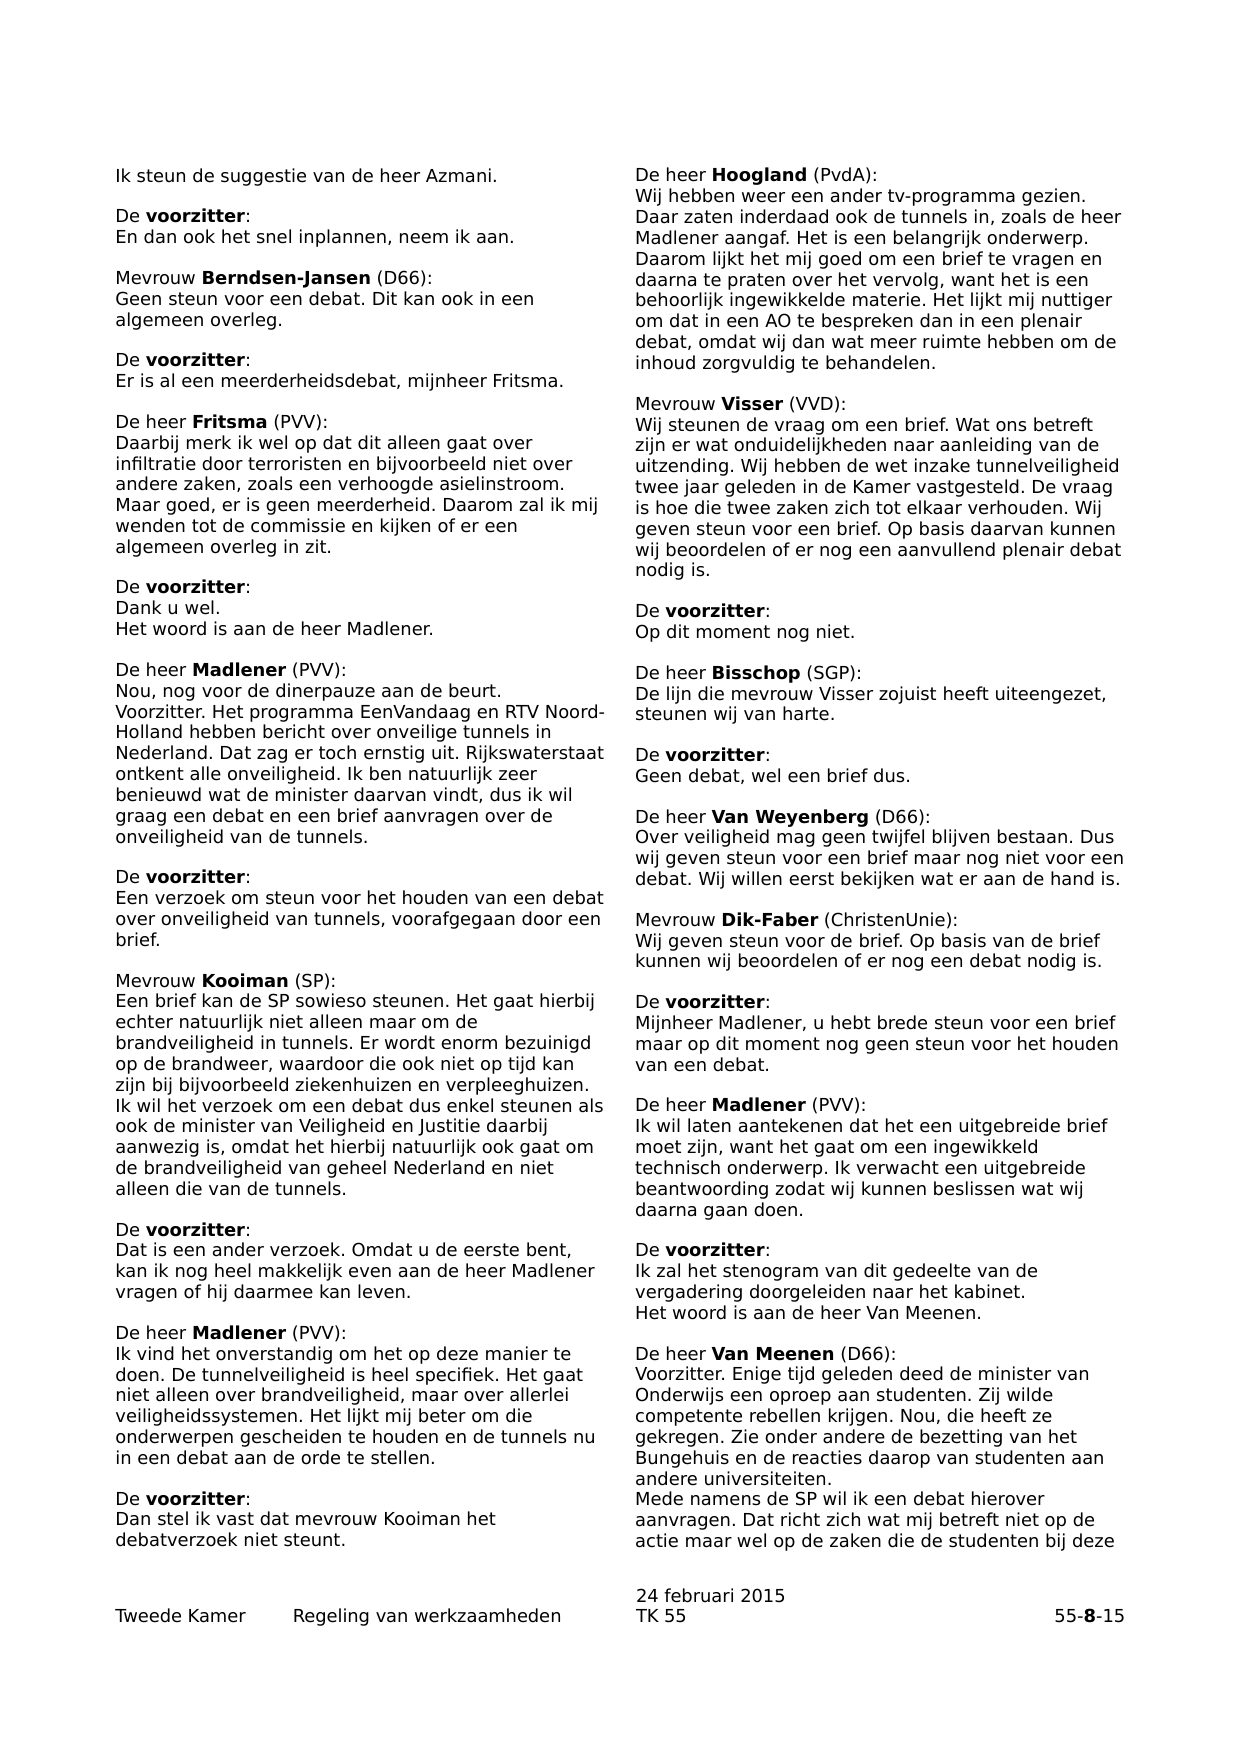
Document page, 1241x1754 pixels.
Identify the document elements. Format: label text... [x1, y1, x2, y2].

text Wij hebben weer een ander tv-programma gezien. Daar zaten inderdaad ook de tunnels in, zoals de heer Madlener aangaf. Het is een belangrijk onderwerp. Daarom lijkt het mij goed om een brief te vragen en daarna te praten over het vervolg, want het is een behoorlijk ingewikkelde materie. Het lijkt mij nuttiger om dat in een AO te bespreken dan in een plenair debat, omdat wij dan wat meer ruimte hebben om de inhoud zorgvuldig te behandelen. [635, 186, 1125, 373]
text Mevrouw Visser (VVD): [635, 393, 1125, 414]
text De heer Van Weyenberg (D66): [635, 806, 1125, 827]
text Mevrouw Dik-Faber (ChristenUnie): [635, 910, 1125, 930]
text Wij geven steun voor de brief. Op basis van de brief kunnen wij beoordelen of er nog een debat nodig is. [635, 930, 1125, 972]
text De heer Bisschop (SGP): [635, 662, 1125, 683]
text Mijnheer Madlener, u hebt brede steun voor een brief maar op dit moment nog geen steun voor het houden van een debat. [635, 1013, 1125, 1075]
text De voorzitter: [115, 206, 605, 227]
text De heer Madlener (PVV): [115, 1323, 605, 1343]
text Ik steun de suggestie van de heer Azmani. [115, 165, 605, 186]
text De voorzitter: [115, 867, 605, 888]
text De voorzitter: [115, 1488, 605, 1509]
text De voorzitter: [635, 601, 1125, 622]
text Geen debat, wel een brief dus. [635, 766, 1125, 786]
text Mevrouw Kooiman (SP): [115, 970, 605, 991]
text Voorzitter. Het programma EenVandaag en RTV Noord-Holland hebben bericht over onveilige tunnels in Nederland. Dat zag er toch ernstig uit. Rijkswaterstaat ontkent alle onveiligheid. Ik ben natuurlijk zeer benieuwd wat de minister daarvan vindt, dus ik wil graag een debat en een brief aanvragen over de onveiligheid van de tunnels. [115, 701, 605, 847]
text Ik vind het onverstandig om het op deze manier te doen. De tunnelveiligheid is heel specifiek. Het gaat niet alleen over brandveiligheid, maar over allerlei veiligheidssystemen. Het lijkt mij beter om die onderwerpen gescheiden te houden en de tunnels nu in een debat aan de orde te stellen. [115, 1343, 605, 1468]
text Een brief kan de SP sowieso steunen. Het gaat hierbij echter natuurlijk niet alleen maar om de brandveiligheid in tunnels. Er wordt enorm bezuinigd op de brandweer, waardoor die ook niet op tijd kan zijn bij bijvoorbeeld ziekenhuizen en verpleeghuizen. Ik wil het verzoek om een debat dus enkel steunen als ook de minister van Veiligheid en Justitie daarbij aanwezig is, omdat het hierbij natuurlijk ook gaat om de brandveiligheid van geheel Nederland en niet alleen die van de tunnels. [115, 991, 605, 1199]
text Nou, nog voor de dinerpauze aan de beurt. [115, 681, 605, 701]
text Een verzoek om steun voor het houden van een debat over onveiligheid van tunnels, voorafgegaan door een brief. [115, 888, 605, 950]
text Dan stel ik vast dat mevrouw Kooiman het debatverzoek niet steunt. [115, 1509, 605, 1551]
text Voorzitter. Enige tijd geleden deed de minister van Onderwijs een oproep aan studenten. Zij wilde competente rebellen krijgen. Nou, die heeft ze gekregen. Zie onder andere de bezetting van het Bungehuis en de reacties daarop van studenten aan andere universiteiten. [635, 1364, 1125, 1489]
text Ik zal het stenogram van dit gedeelte van de vergadering doorgeleiden naar het kabinet. [635, 1261, 1125, 1303]
text De voorzitter: [115, 577, 605, 598]
text Er is al een meerderheidsdebat, mijnheer Fritsma. [115, 371, 605, 392]
text Ik wil laten aantekenen dat het een uitgebreide brief moet zijn, want het gaat om een ingewikkeld technisch onderwerp. Ik verwacht een uitgebreide beantwoording zodat wij kunnen beslissen wat wij daarna gaan doen. [635, 1116, 1125, 1220]
text Mede namens de SP wil ik een debat hierover aanvragen. Dat richt zich wat mij betreft niet op de actie maar wel op de zaken die de studenten bij deze [635, 1489, 1125, 1552]
text Daarbij merk ik wel op dat dit alleen gaat over infiltratie door terroristen en bijvoorbeeld niet over andere zaken, zoals een verhoogde asielinstroom. Maar goed, er is geen meerderheid. Daarom zal ik mij wenden tot de commissie en kijken of er een algemeen overleg in zit. [115, 432, 605, 557]
text De heer Madlener (PVV): [115, 660, 605, 681]
text De voorzitter: [115, 1219, 605, 1240]
text De lijn die mevrouw Visser zojuist heeft uiteengezet, steunen wij van harte. [635, 683, 1125, 725]
text De voorzitter: [115, 350, 605, 371]
text De heer Hoogland (PvdA): [635, 165, 1125, 186]
text Wij steunen de vraag om een brief. Wat ons betreft zijn er wat onduidelijkheden naar aanleiding van de uitzending. Wij hebben de wet inzake tunnelveiligheid twee jaar geleden in de Kamer vastgesteld. De vraag is hoe die twee zaken zich tot elkaar verhouden. Wij geven steun voor een brief. Op basis daarvan kunnen wij beoordelen of er nog een aanvullend plenair debat nodig is. [635, 414, 1125, 581]
text De heer Fritsma (PVV): [115, 412, 605, 432]
text Over veiligheid mag geen twijfel blijven bestaan. Dus wij geven steun voor een brief maar nog niet voor een debat. Wij willen eerst bekijken wat er aan de hand is. [635, 827, 1125, 890]
text De voorzitter: [635, 745, 1125, 766]
text Mevrouw Berndsen-Jansen (D66): [115, 268, 605, 288]
text De heer Madlener (PVV): [635, 1095, 1125, 1116]
text De voorzitter: [635, 992, 1125, 1013]
text De voorzitter: [635, 1240, 1125, 1261]
text Het woord is aan de heer Madlener. [115, 619, 605, 640]
text Op dit moment nog niet. [635, 622, 1125, 642]
text En dan ook het snel inplannen, neem ik aan. [115, 227, 605, 248]
text Dat is een ander verzoek. Omdat u de eerste bent, kan ik nog heel makkelijk even aan de heer Madlener vragen of hij daarmee kan leven. [115, 1240, 605, 1303]
text Dank u wel. [115, 598, 605, 619]
text Geen steun voor een debat. Dit kan ook in een algemeen overleg. [115, 288, 605, 330]
text De heer Van Meenen (D66): [635, 1343, 1125, 1364]
text Het woord is aan de heer Van Meenen. [635, 1303, 1125, 1323]
